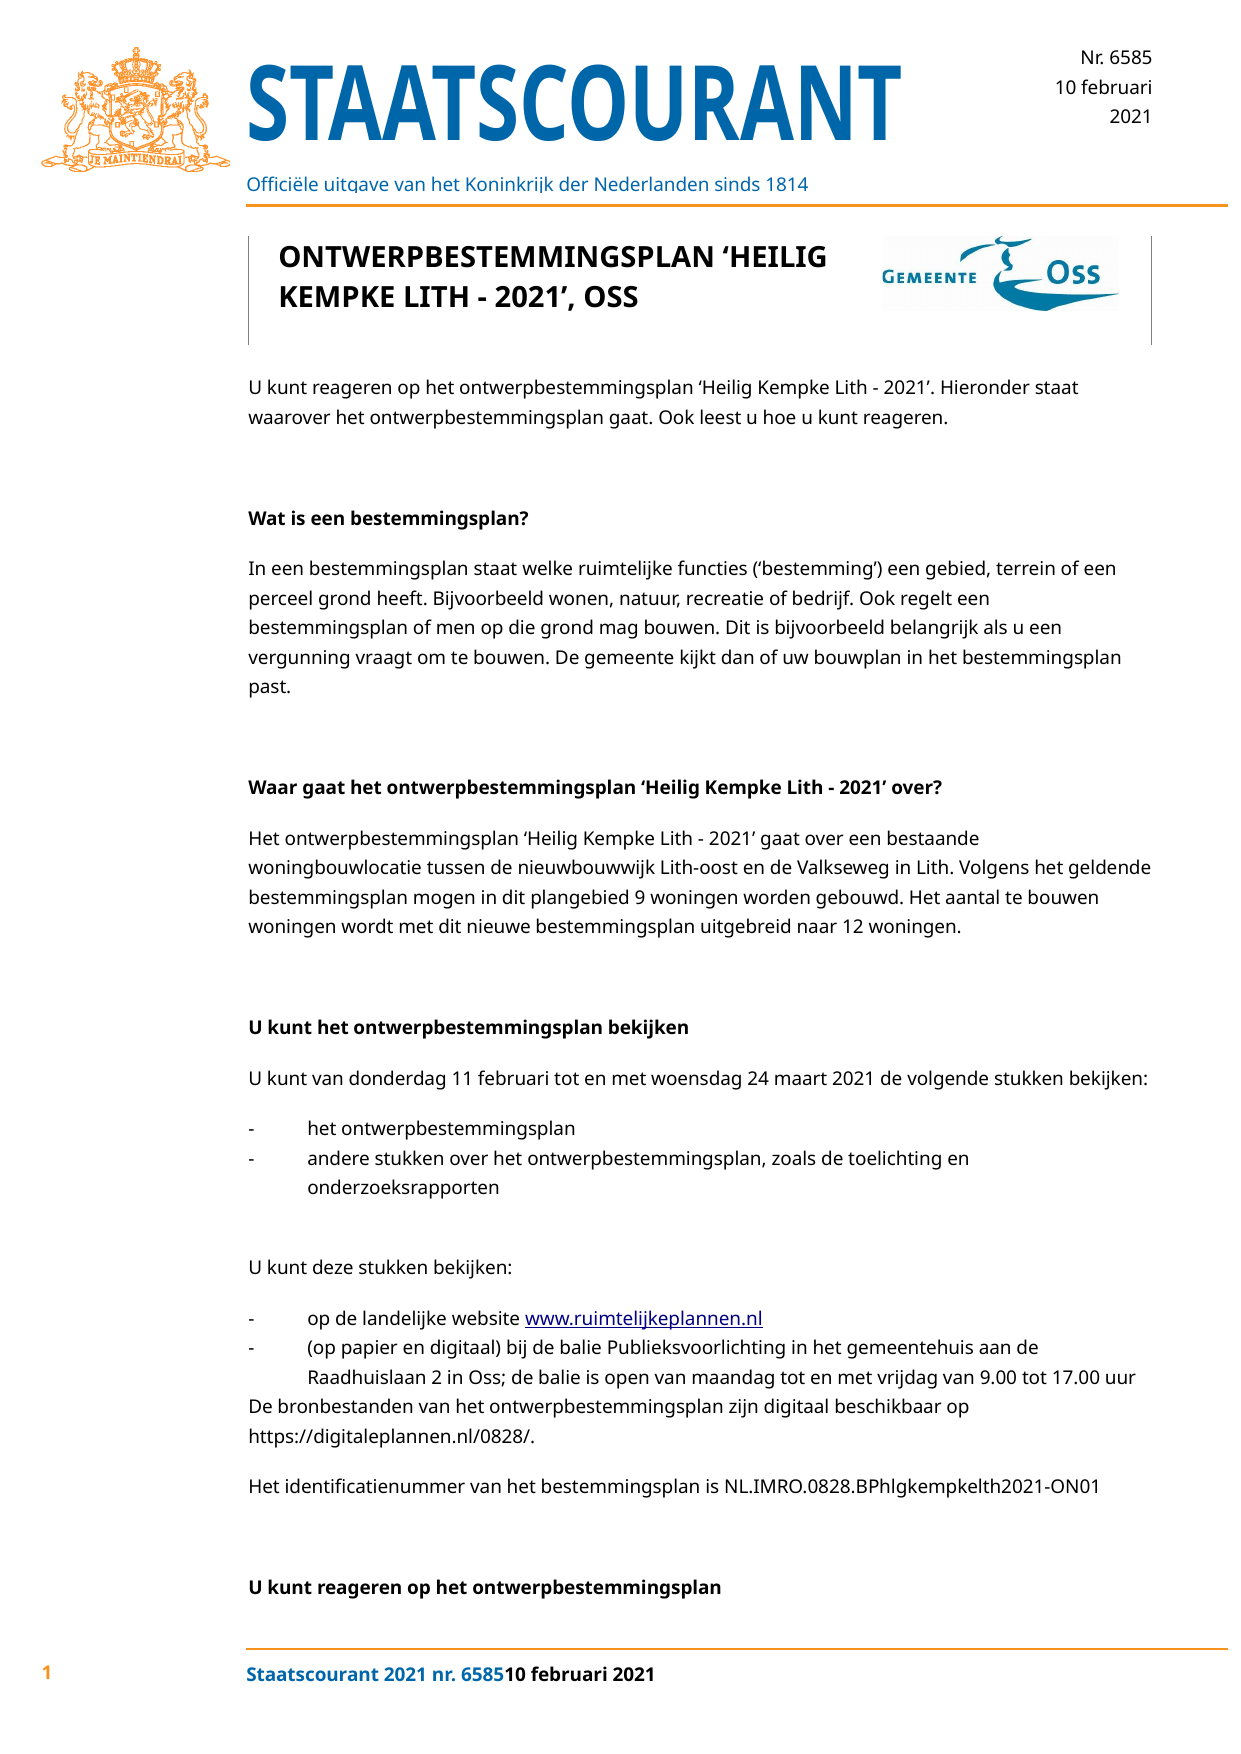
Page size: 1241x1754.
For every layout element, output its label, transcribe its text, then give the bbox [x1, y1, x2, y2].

text U kunt van donderdag 11 februari tot en met woensdag 24 maart 2021 de volgende stukken bekijken: [248, 1065, 1152, 1090]
list (op papier en digitaal) bij de balie Publieksvoorlichting in het gemeentehuis aan de Raadhuislaan 2 in Oss; de balie is open van maandag tot en met vrijdag van 9.00 tot 17.00 uur [248, 1334, 1152, 1389]
text De bronbestanden van het ontwerpbestemmingsplan zijn digitaal beschikbaar op https://digitaleplannen.nl/0828/. [248, 1393, 1152, 1449]
text Wat is een bestemmingsplan? [248, 505, 1152, 530]
text U kunt reageren op het ontwerpbestemmingsplan [248, 1574, 1152, 1600]
text Waar gaat het ontwerpbestemmingsplan ‘Heilig Kempke Lith - 2021’ over? [248, 774, 1152, 800]
list het ontwerpbestemmingsplan [248, 1115, 1152, 1141]
text In een bestemmingsplan staat welke ruimtelijke functies (‘bestemming’) een gebied, terrein of een perceel grond heeft. Bijvoorbeeld wonen, natuur, recreatie of bedrijf. Ook regelt een bestemmingsplan of men op die grond mag bouwen. Dit is bijvoorbeeld belangrijk als u een vergunning vraagt om te bouwen. De gemeente kijkt dan of uw bouwplan in het bestemmingsplan past. [248, 555, 1152, 699]
text U kunt reageren op het ontwerpbestemmingsplan ‘Heilig Kempke Lith - 2021’. Hieronder staat waarover het ontwerpbestemmingsplan gaat. Ook leest u hoe u kunt reageren. [248, 374, 1152, 429]
table_header [850, 236, 1151, 345]
picture [882, 236, 1119, 311]
text U kunt deze stukken bekijken: [248, 1254, 1152, 1280]
table_header ONTWERPBESTEMMINGSPLAN ‘HEILIG KEMPKE LITH - 2021’, OSS [249, 236, 850, 345]
list op de landelijke website www.ruimtelijkeplannen.nl [248, 1305, 1152, 1330]
picture [41, 47, 231, 172]
list andere stukken over het ontwerpbestemmingsplan, zoals de toelichting en onderzoeksrapporten [248, 1145, 1152, 1200]
text Het identificatienummer van het bestemmingsplan is NL.IMRO.0828.BPhlgkempkelth2021-ON01 [248, 1473, 1152, 1499]
text Het ontwerpbestemmingsplan ‘Heilig Kempke Lith - 2021’ gaat over een bestaande woningbouwlocatie tussen de nieuwbouwwijk Lith-oost en de Valkseweg in Lith. Volgens het geldende bestemmingsplan mogen in dit plangebied 9 woningen worden gebouwd. Het aantal te bouwen woningen wordt met dit nieuwe bestemmingsplan uitgebreid naar 12 woningen. [248, 825, 1152, 939]
text U kunt het ontwerpbestemmingsplan bekijken [248, 1014, 1152, 1040]
